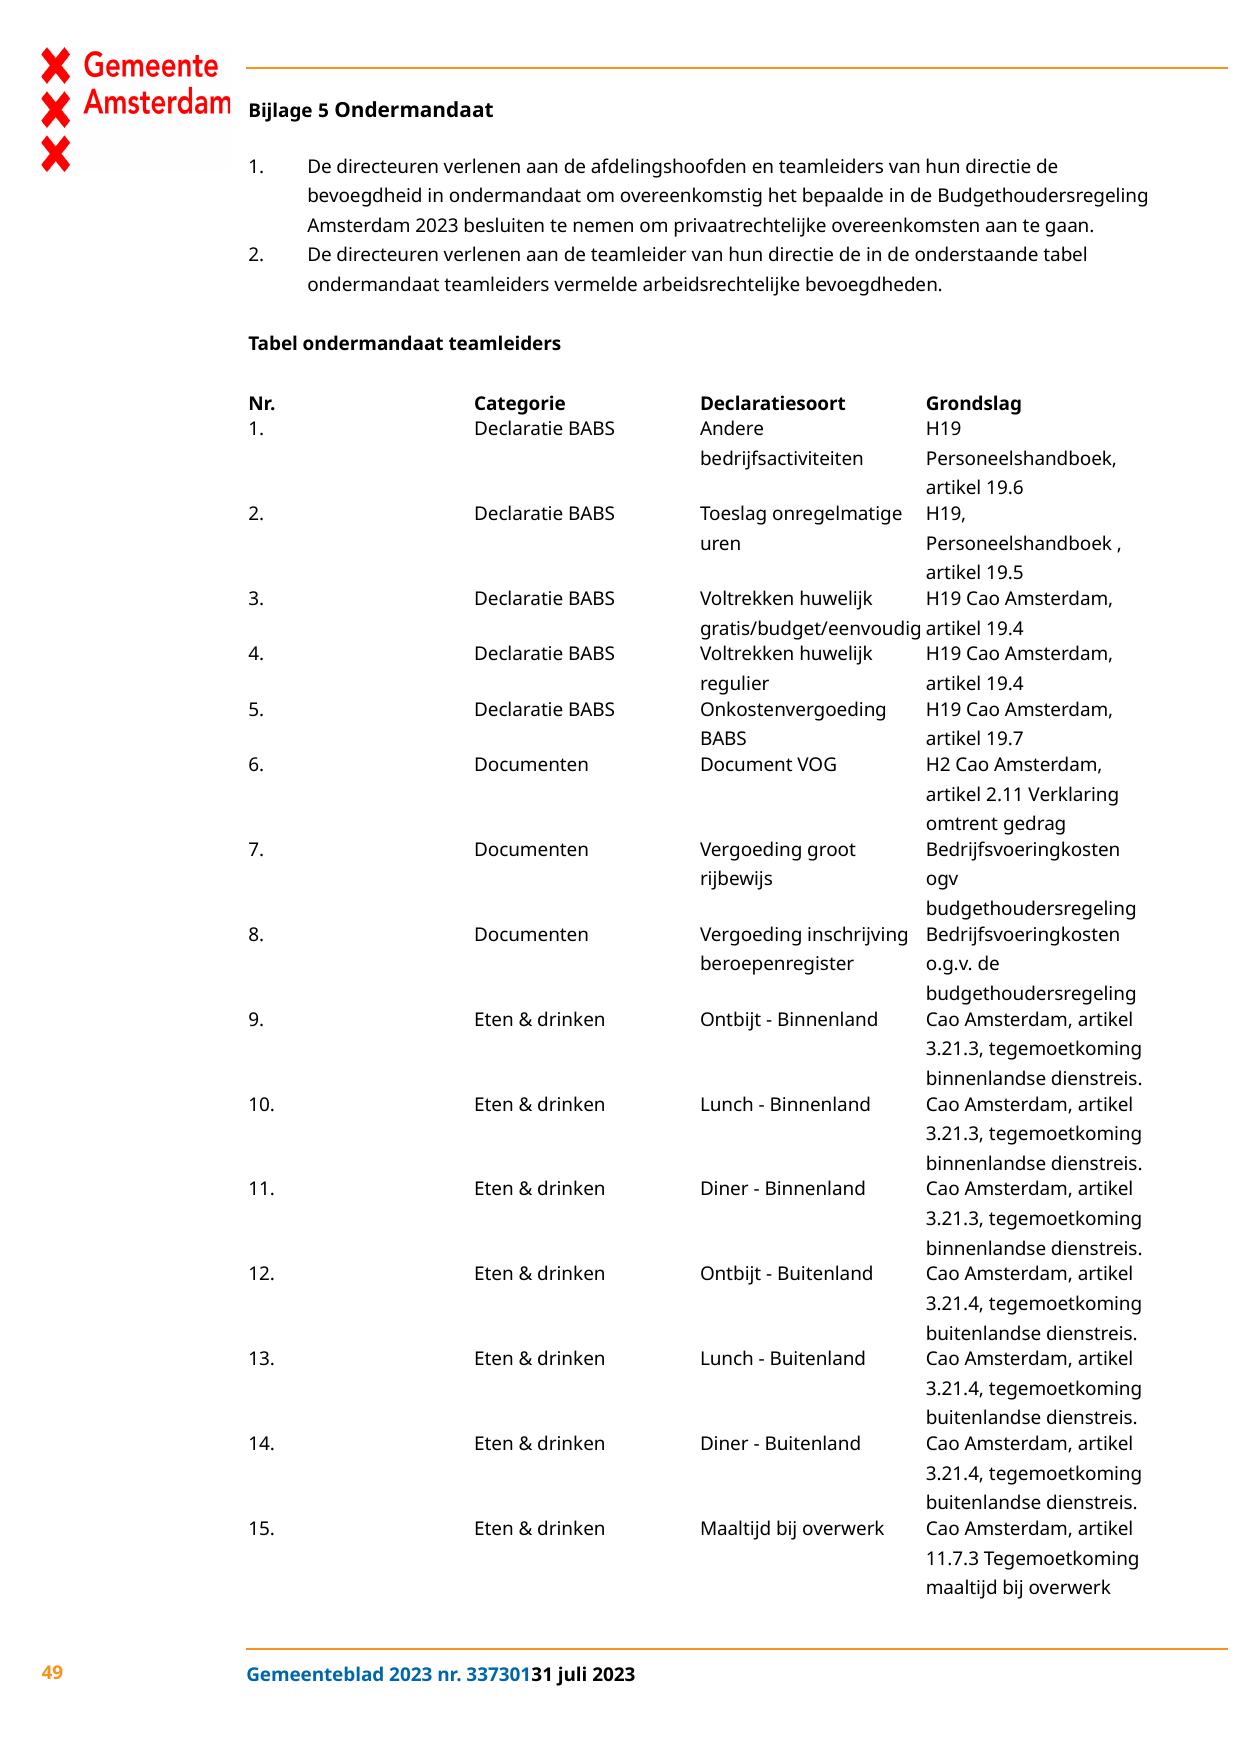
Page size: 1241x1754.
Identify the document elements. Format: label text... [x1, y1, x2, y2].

table_cell Ontbijt - Buitenland [700, 1261, 926, 1345]
table_cell 10. [248, 1091, 474, 1176]
table_cell Declaratie BABS [474, 585, 700, 641]
table_header Categorie [474, 390, 700, 415]
table_cell Maaltijd bij overwerk [700, 1515, 926, 1600]
table_cell Declaratie BABS [474, 641, 700, 696]
text Tabel ondermandaat teamleiders [248, 330, 1152, 356]
table_cell Vergoeding groot rijbewijs [700, 836, 926, 921]
table_cell Lunch - Binnenland [700, 1091, 926, 1176]
table_cell H19 Cao Amsterdam, artikel 19.4 [926, 585, 1152, 641]
table_cell Cao Amsterdam, artikel 3.21.3, tegemoetkoming binnenlandse dienstreis. [926, 1091, 1152, 1176]
table_cell Eten & drinken [474, 1515, 700, 1600]
picture [41, 47, 231, 172]
table_cell Ontbijt - Binnenland [700, 1006, 926, 1091]
table_cell 4. [248, 641, 474, 696]
table_cell Declaratie BABS [474, 696, 700, 751]
table_cell Cao Amsterdam, artikel 3.21.3, tegemoetkoming binnenlandse dienstreis. [926, 1176, 1152, 1261]
table_cell Declaratie BABS [474, 415, 700, 500]
table_cell 5. [248, 696, 474, 751]
table_cell H19 Personeelshandboek, artikel 19.6 [926, 415, 1152, 500]
table_cell Vergoeding inschrijving beroepenregister [700, 921, 926, 1006]
table_cell Cao Amsterdam, artikel 3.21.4, tegemoetkoming buitenlandse dienstreis. [926, 1430, 1152, 1515]
table_cell H19, Personeelshandboek , artikel 19.5 [926, 500, 1152, 585]
list De directeuren verlenen aan de teamleider van hun directie de in de onderstaande tabel ondermandaat teamleiders vermelde arbeidsrechtelijke bevoegdheden. [248, 242, 1152, 297]
table_cell 12. [248, 1261, 474, 1345]
table_cell Voltrekken huwelijk gratis/budget/eenvoudig [700, 585, 926, 641]
table_cell Eten & drinken [474, 1345, 700, 1430]
table_cell Document VOG [700, 751, 926, 836]
table_cell Cao Amsterdam, artikel 3.21.4, tegemoetkoming buitenlandse dienstreis. [926, 1261, 1152, 1345]
table_cell Documenten [474, 921, 700, 1006]
table_cell Declaratie BABS [474, 500, 700, 585]
table_cell H19 Cao Amsterdam, artikel 19.7 [926, 696, 1152, 751]
table_cell 1. [248, 415, 474, 500]
table_cell Cao Amsterdam, artikel 3.21.3, tegemoetkoming binnenlandse dienstreis. [926, 1006, 1152, 1091]
table_cell 11. [248, 1176, 474, 1261]
table_cell Eten & drinken [474, 1176, 700, 1261]
table_cell Cao Amsterdam, artikel 3.21.4, tegemoetkoming buitenlandse dienstreis. [926, 1345, 1152, 1430]
table_cell 7. [248, 836, 474, 921]
table_cell Lunch - Buitenland [700, 1345, 926, 1430]
table_cell Toeslag onregelmatige uren [700, 500, 926, 585]
text Bijlage 5 Ondermandaat [248, 95, 1152, 123]
table_cell Eten & drinken [474, 1091, 700, 1176]
table_cell Bedrijfsvoeringkosten o.g.v. de budgethoudersregeling [926, 921, 1152, 1006]
table_cell Cao Amsterdam, artikel 11.7.3 Tegemoetkoming maaltijd bij overwerk [926, 1515, 1152, 1600]
table_cell 2. [248, 500, 474, 585]
table_cell 15. [248, 1515, 474, 1600]
table_cell Voltrekken huwelijk regulier [700, 641, 926, 696]
table_cell Diner - Buitenland [700, 1430, 926, 1515]
list De directeuren verlenen aan de afdelingshoofden en teamleiders van hun directie de bevoegdheid in ondermandaat om overeenkomstig het bepaalde in de Budgethoudersregeling Amsterdam 2023 besluiten te nemen om privaatrechtelijke overeenkomsten aan te gaan. [248, 153, 1152, 238]
table_cell Diner - Binnenland [700, 1176, 926, 1261]
table_cell Eten & drinken [474, 1261, 700, 1345]
table_cell 3. [248, 585, 474, 641]
table_cell Andere bedrijfsactiviteiten [700, 415, 926, 500]
table_cell 9. [248, 1006, 474, 1091]
table_cell H2 Cao Amsterdam, artikel 2.11 Verklaring omtrent gedrag [926, 751, 1152, 836]
table_cell Onkostenvergoeding BABS [700, 696, 926, 751]
table_cell Documenten [474, 751, 700, 836]
table_cell 13. [248, 1345, 474, 1430]
table_cell Bedrijfsvoeringkosten ogv budgethoudersregeling [926, 836, 1152, 921]
table_cell 6. [248, 751, 474, 836]
table_cell Eten & drinken [474, 1430, 700, 1515]
table_header Grondslag [926, 390, 1152, 415]
table_header Nr. [248, 390, 474, 415]
table_cell H19 Cao Amsterdam, artikel 19.4 [926, 641, 1152, 696]
table_cell Documenten [474, 836, 700, 921]
table_cell 8. [248, 921, 474, 1006]
table_header Declaratiesoort [700, 390, 926, 415]
table_cell Eten & drinken [474, 1006, 700, 1091]
table_cell 14. [248, 1430, 474, 1515]
